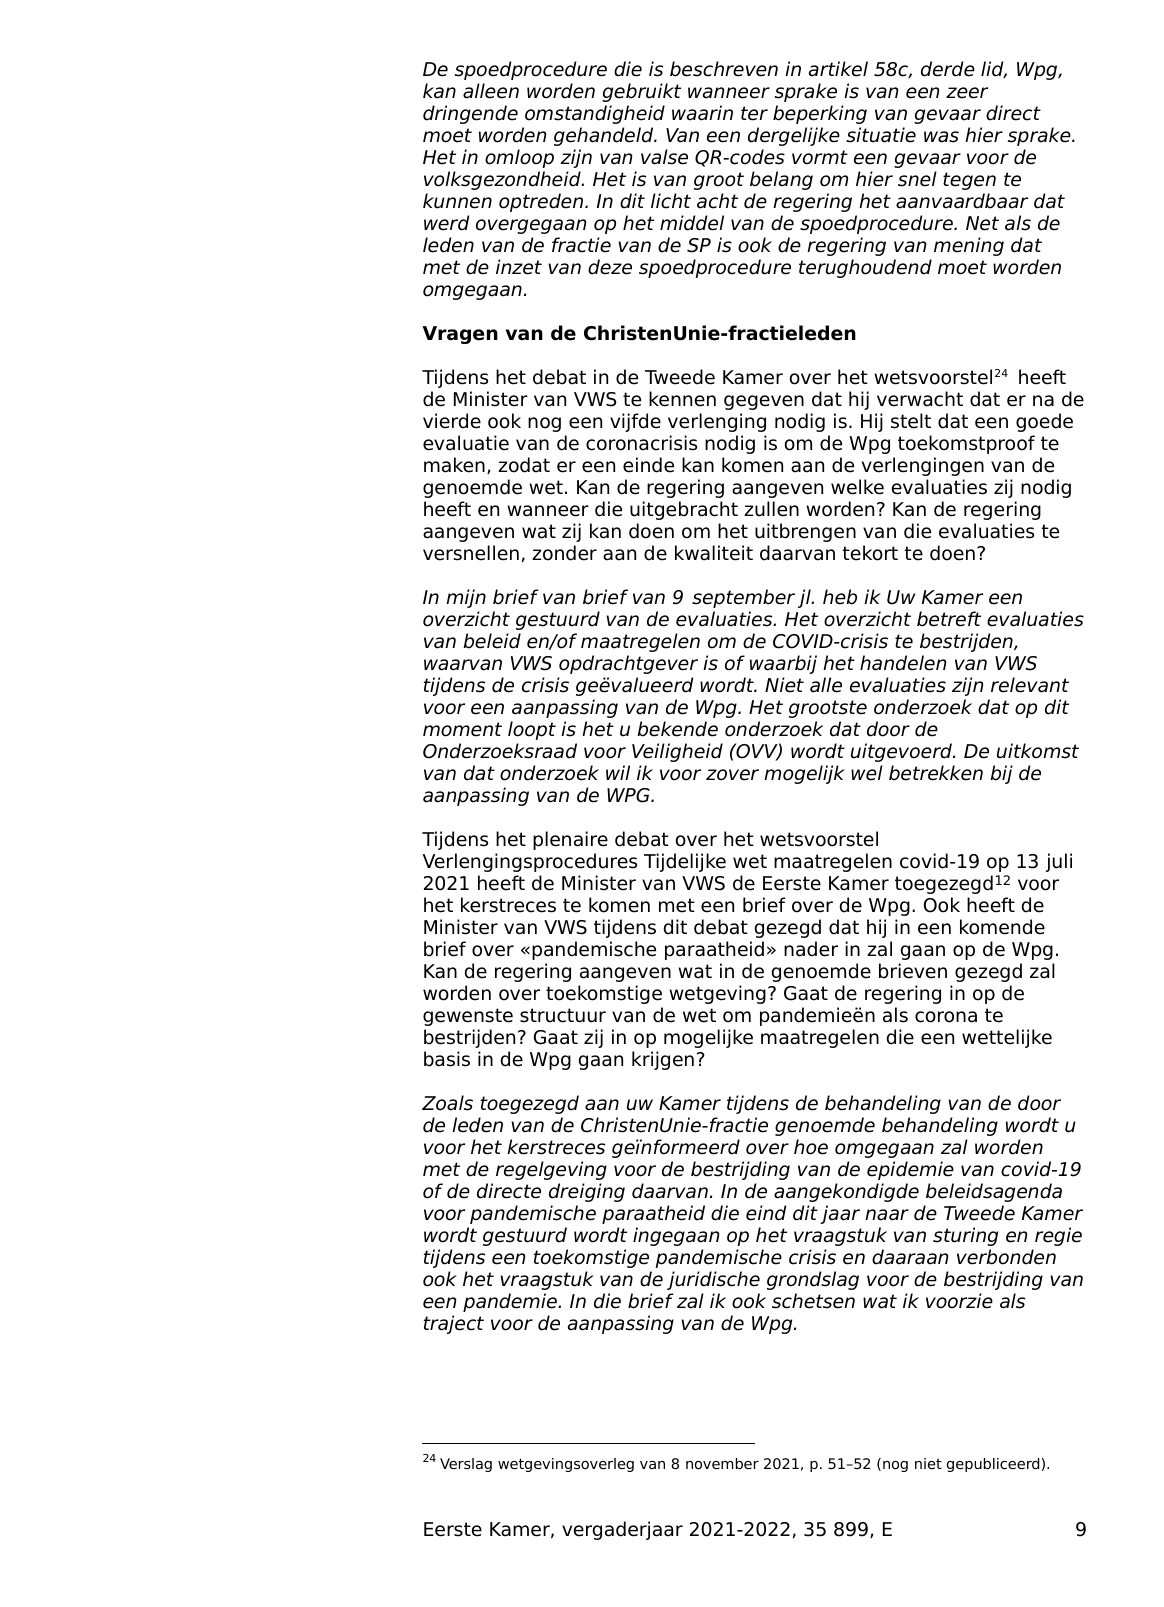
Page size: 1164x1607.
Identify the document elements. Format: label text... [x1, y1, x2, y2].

text Tijdens het plenaire debat over het wetsvoorstel Verlengingsprocedures Tijdelijke wet maatregelen covid-19 op 13 juli 2021 heeft de Minister van VWS de Eerste Kamer toegezegd12 voor het kerstreces te komen met een brief over de Wpg. Ook heeft de Minister van VWS tijdens dit debat gezegd dat hij in een komende brief over «pandemische paraatheid» nader in zal gaan op de Wpg. Kan de regering aangeven wat in de genoemde brieven gezegd zal worden over toekomstige wetgeving? Gaat de regering in op de gewenste structuur van de wet om pandemieën als corona te bestrijden? Gaat zij in op mogelijke maatregelen die een wettelijke basis in de Wpg gaan krijgen? [422, 829, 1087, 1071]
subtitle Vragen van de ChristenUnie-fractieleden [422, 323, 1087, 345]
text Tijdens het debat in de Tweede Kamer over het wetsvoorstel heeft de Minister van VWS te kennen gegeven dat hij verwacht dat er na de vierde ook nog een vijfde verlenging nodig is. Hij stelt dat een goede evaluatie van de coronacrisis nodig is om de Wpg toekomstproof te maken, zodat er een einde kan komen aan de verlengingen van de genoemde wet. Kan de regering aangeven welke evaluaties zij nodig heeft en wanneer die uitgebracht zullen worden? Kan de regering aangeven wat zij kan doen om het uitbrengen van die evaluaties te versnellen, zonder aan de kwaliteit daarvan tekort te doen? [422, 367, 1087, 565]
text De spoedprocedure die is beschreven in artikel 58c, derde lid, Wpg, kan alleen worden gebruikt wanneer sprake is van een zeer dringende omstandigheid waarin ter beperking van gevaar direct moet worden gehandeld. Van een dergelijke situatie was hier sprake. Het in omloop zijn van valse QR-codes vormt een gevaar voor de volksgezondheid. Het is van groot belang om hier snel tegen te kunnen optreden. In dit licht acht de regering het aanvaardbaar dat werd overgegaan op het middel van de spoedprocedure. Net als de leden van de fractie van de SP is ook de regering van mening dat met de inzet van deze spoedprocedure terughoudend moet worden omgegaan. [422, 59, 1087, 301]
text In mijn brief van brief van 9 september jl. heb ik Uw Kamer een overzicht gestuurd van de evaluaties. Het overzicht betreft evaluaties van beleid en/of maatregelen om de COVID-crisis te bestrijden, waarvan VWS opdrachtgever is of waarbij het handelen van VWS tijdens de crisis geëvalueerd wordt. Niet alle evaluaties zijn relevant voor een aanpassing van de Wpg. Het grootste onderzoek dat op dit moment loopt is het u bekende onderzoek dat door de Onderzoeksraad voor Veiligheid (OVV) wordt uitgevoerd. De uitkomst van dat onderzoek wil ik voor zover mogelijk wel betrekken bij de aanpassing van de WPG. [422, 587, 1087, 807]
text Verslag wetgevingsoverleg van 8 november 2021, p. 51–52 (nog niet gepubliceerd). [422, 1452, 1087, 1474]
text Zoals toegezegd aan uw Kamer tijdens de behandeling van de door de leden van de ChristenUnie-fractie genoemde behandeling wordt u voor het kerstreces geïnformeerd over hoe omgegaan zal worden met de regelgeving voor de bestrijding van de epidemie van covid-19 of de directe dreiging daarvan. In de aangekondigde beleidsagenda voor pandemische paraatheid die eind dit jaar naar de Tweede Kamer wordt gestuurd wordt ingegaan op het vraagstuk van sturing en regie tijdens een toekomstige pandemische crisis en daaraan verbonden ook het vraagstuk van de juridische grondslag voor de bestrijding van een pandemie. In die brief zal ik ook schetsen wat ik voorzie als traject voor de aanpassing van de Wpg. [422, 1093, 1087, 1335]
